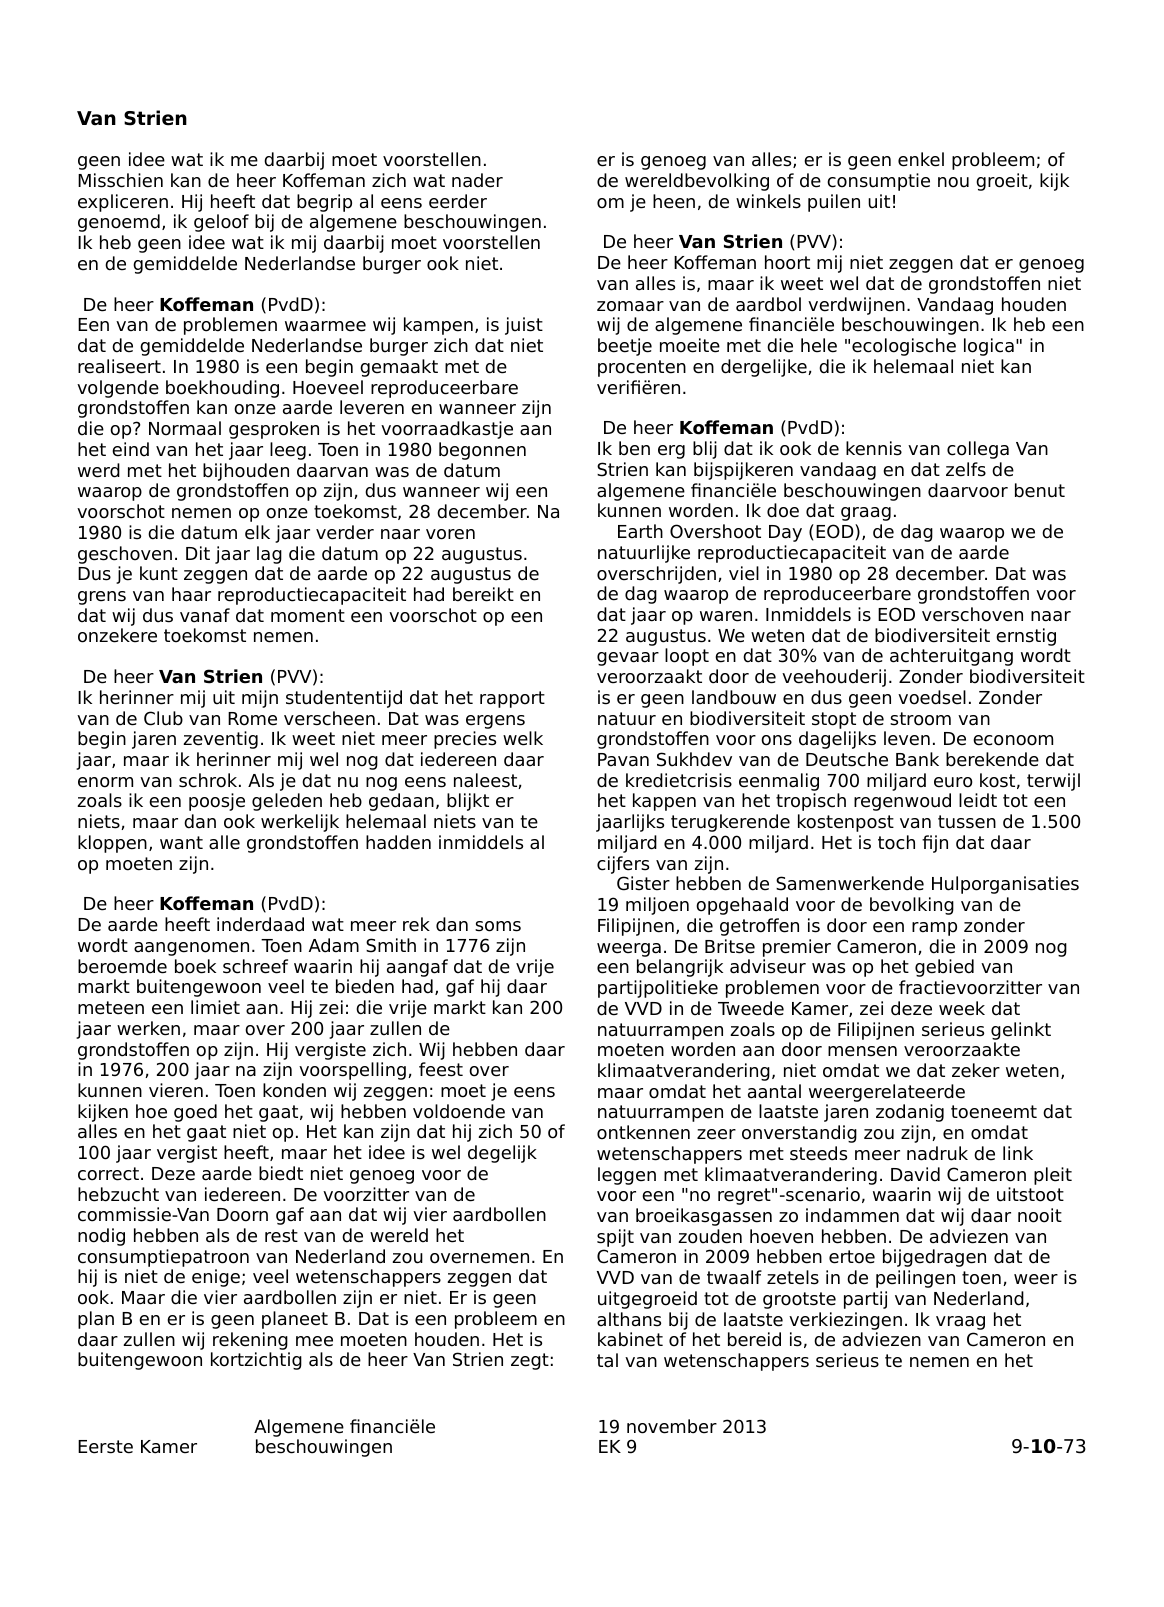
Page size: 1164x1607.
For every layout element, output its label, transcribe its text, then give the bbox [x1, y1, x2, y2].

text De aarde heeft inderdaad wat meer rek dan soms wordt aangenomen. Toen Adam Smith in 1776 zijn beroemde boek schreef waarin hij aangaf dat de vrije markt buitengewoon veel te bieden had, gaf hij daar meteen een limiet aan. Hij zei: die vrije markt kan 200 jaar werken, maar over 200 jaar zullen de grondstoffen op zijn. Hij vergiste zich. Wij hebben daar in 1976, 200 jaar na zijn voorspelling, feest over kunnen vieren. Toen konden wij zeggen: moet je eens kijken hoe goed het gaat, wij hebben voldoende van alles en het gaat niet op. Het kan zijn dat hij zich 50 of 100 jaar vergist heeft, maar het idee is wel degelijk correct. Deze aarde biedt niet genoeg voor de hebzucht van iedereen. De voorzitter van de commissie-Van Doorn gaf aan dat wij vier aardbollen nodig hebben als de rest van de wereld het consumptiepatroon van Nederland zou overnemen. En hij is niet de enige; veel wetenschappers zeggen dat ook. Maar die vier aardbollen zijn er niet. Er is geen plan B en er is geen planeet B. Dat is een probleem en daar zullen wij rekening mee moeten houden. Het is buitengewoon kortzichtig als de heer Van Strien zegt: [77, 915, 567, 1371]
text Een van de problemen waarmee wij kampen, is juist dat de gemiddelde Nederlandse burger zich dat niet realiseert. In 1980 is een begin gemaakt met de volgende boekhouding. Hoeveel reproduceerbare grondstoffen kan onze aarde leveren en wanneer zijn die op? Normaal gesproken is het voorraadkastje aan het eind van het jaar leeg. Toen in 1980 begonnen werd met het bijhouden daarvan was de datum waarop de grondstoffen op zijn, dus wanneer wij een voorschot nemen op onze toekomst, 28 december. Na 1980 is die datum elk jaar verder naar voren geschoven. Dit jaar lag die datum op 22 augustus. Dus je kunt zeggen dat de aarde op 22 augustus de grens van haar reproductiecapaciteit had bereikt en dat wij dus vanaf dat moment een voorschot op een onzekere toekomst nemen. [77, 315, 567, 647]
text Ik ben erg blij dat ik ook de kennis van collega Van Strien kan bijspijkeren vandaag en dat zelfs de algemene financiële beschouwingen daarvoor benut kunnen worden. Ik doe dat graag. [596, 439, 1087, 522]
text De heer Koffeman (PvdD): [77, 894, 567, 915]
text Gister hebben de Samenwerkende Hulporganisaties 19 miljoen opgehaald voor de bevolking van de Filipijnen, die getroffen is door een ramp zonder weerga. De Britse premier Cameron, die in 2009 nog een belangrijk adviseur was op het gebied van partijpolitieke problemen voor de fractievoorzitter van de VVD in de Tweede Kamer, zei deze week dat natuurrampen zoals op de Filipijnen serieus gelinkt moeten worden aan door mensen veroorzaakte klimaatverandering, niet omdat we dat zeker weten, maar omdat het aantal weergerelateerde natuurrampen de laatste jaren zodanig toeneemt dat ontkennen zeer onverstandig zou zijn, en omdat wetenschappers met steeds meer nadruk de link leggen met klimaatverandering. David Cameron pleit voor een "no regret"-scenario, waarin wij de uitstoot van broeikasgassen zo indammen dat wij daar nooit spijt van zouden hoeven hebben. De adviezen van Cameron in 2009 hebben ertoe bijgedragen dat de VVD van de twaalf zetels in de peilingen toen, weer is uitgegroeid tot de grootste partij van Nederland, althans bij de laatste verkiezingen. Ik vraag het kabinet of het bereid is, de adviezen van Cameron en tal van wetenschappers serieus te nemen en het [596, 874, 1087, 1372]
text De heer Van Strien (PVV): [77, 667, 567, 688]
text Earth Overshoot Day (EOD), de dag waarop we de natuurlijke reproductiecapaciteit van de aarde overschrijden, viel in 1980 op 28 december. Dat was de dag waarop de reproduceerbare grondstoffen voor dat jaar op waren. Inmiddels is EOD verschoven naar 22 augustus. We weten dat de biodiversiteit ernstig gevaar loopt en dat 30% van de achteruitgang wordt veroorzaakt door de veehouderij. Zonder biodiversiteit is er geen landbouw en dus geen voedsel. Zonder natuur en biodiversiteit stopt de stroom van grondstoffen voor ons dagelijks leven. De econoom Pavan Sukhdev van de Deutsche Bank berekende dat de kredietcrisis eenmalig 700 miljard euro kost, terwijl het kappen van het tropisch regenwoud leidt tot een jaarlijks terugkerende kostenpost van tussen de 1.500 miljard en 4.000 miljard. Het is toch fijn dat daar cijfers van zijn. [596, 522, 1087, 874]
text De heer Van Strien (PVV): [596, 232, 1087, 253]
text De heer Koffeman (PvdD): [77, 294, 567, 315]
text De heer Koffeman (PvdD): [596, 418, 1087, 439]
text er is genoeg van alles; er is geen enkel probleem; of de wereldbevolking of de consumptie nou groeit, kijk om je heen, de winkels puilen uit! [596, 150, 1087, 212]
text De heer Koffeman hoort mij niet zeggen dat er genoeg van alles is, maar ik weet wel dat de grondstoffen niet zomaar van de aardbol verdwijnen. Vandaag houden wij de algemene financiële beschouwingen. Ik heb een beetje moeite met die hele "ecologische logica" in procenten en dergelijke, die ik helemaal niet kan verifiëren. [596, 253, 1087, 398]
text Ik herinner mij uit mijn studententijd dat het rapport van de Club van Rome verscheen. Dat was ergens begin jaren zeventig. Ik weet niet meer precies welk jaar, maar ik herinner mij wel nog dat iedereen daar enorm van schrok. Als je dat nu nog eens naleest, zoals ik een poosje geleden heb gedaan, blijkt er niets, maar dan ook werkelijk helemaal niets van te kloppen, want alle grondstoffen hadden inmiddels al op moeten zijn. [77, 688, 567, 874]
text geen idee wat ik me daarbij moet voorstellen. Misschien kan de heer Koffeman zich wat nader expliceren. Hij heeft dat begrip al eens eerder genoemd, ik geloof bij de algemene beschouwingen. Ik heb geen idee wat ik mij daarbij moet voorstellen en de gemiddelde Nederlandse burger ook niet. [77, 150, 567, 274]
